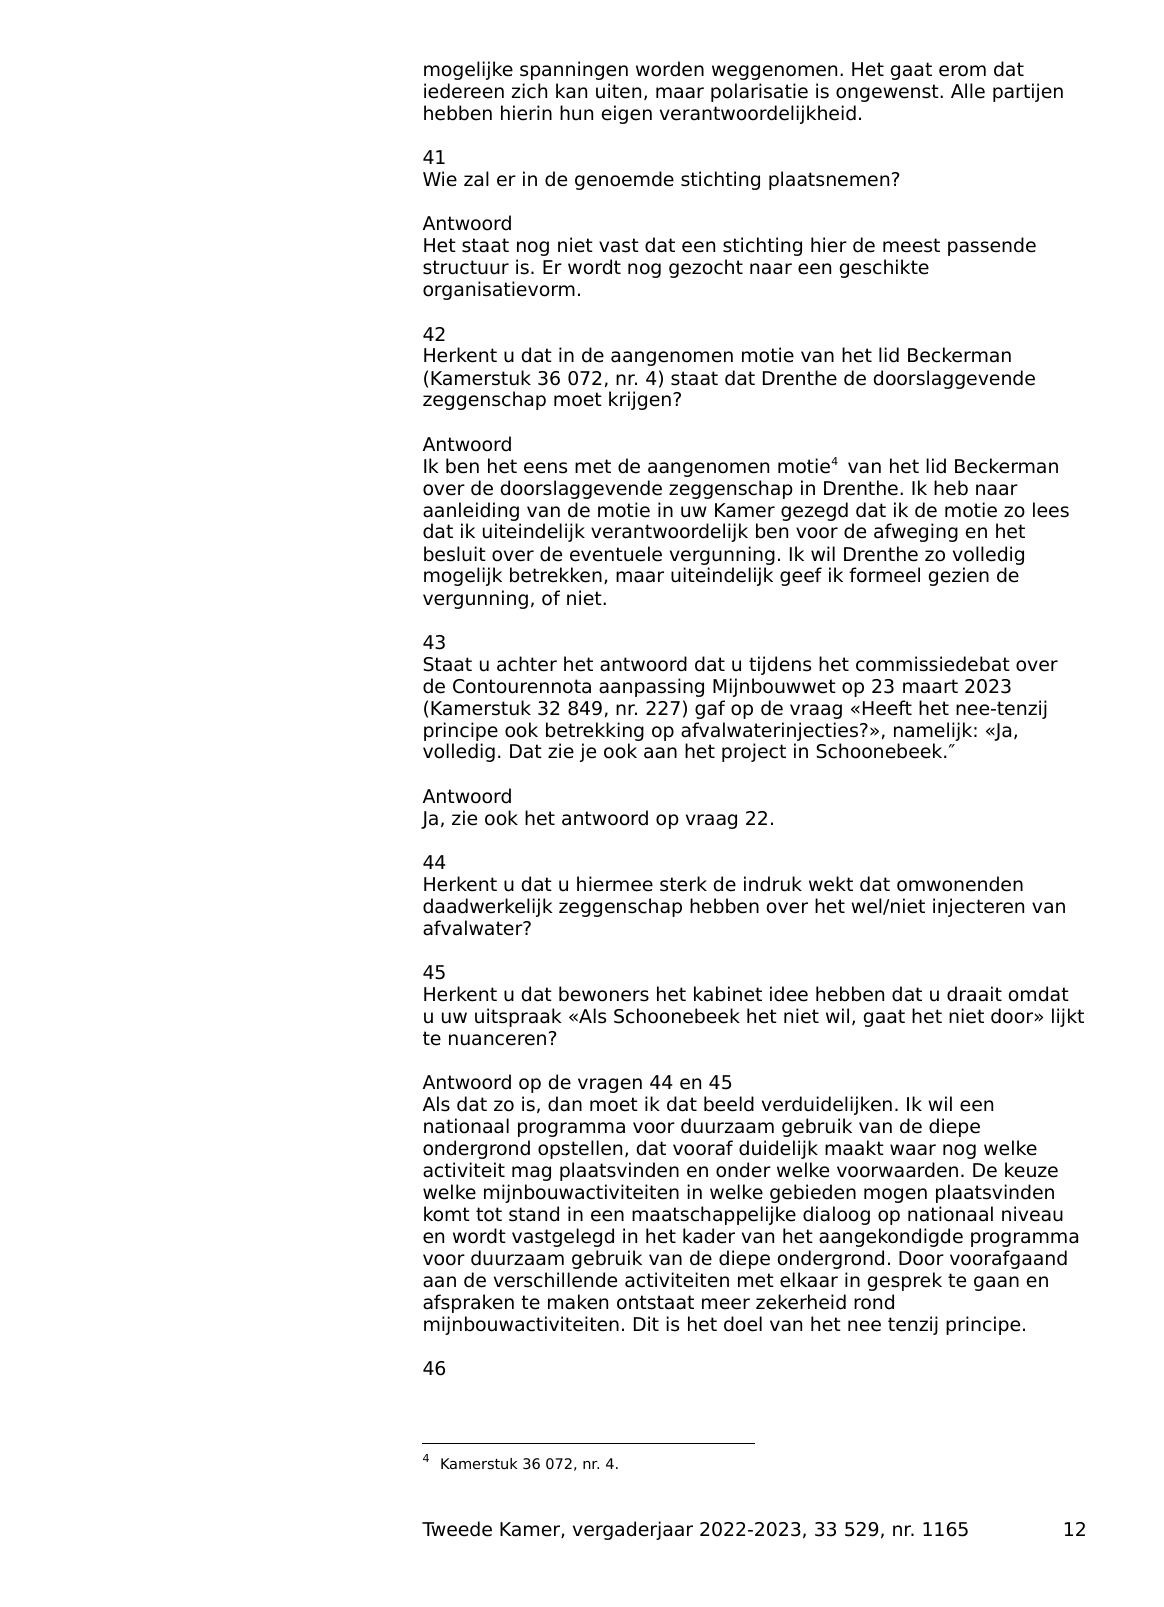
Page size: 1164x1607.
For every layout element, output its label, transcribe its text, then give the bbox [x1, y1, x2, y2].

text Antwoord [422, 433, 1087, 456]
text Ja, zie ook het antwoord op vraag 22. [422, 808, 1087, 829]
text Wie zal er in de genoemde stichting plaatsnemen? [422, 169, 1087, 191]
text Het staat nog niet vast dat een stichting hier de meest passende structuur is. Er wordt nog gezocht naar een geschikte organisatievorm. [422, 235, 1087, 301]
text Herkent u dat in de aangenomen motie van het lid Beckerman (Kamerstuk 36 072, nr. 4) staat dat Drenthe de doorslaggevende zeggenschap moet krijgen? [422, 345, 1087, 411]
text Herkent u dat u hiermee sterk de indruk wekt dat omwonenden daadwerkelijk zeggenschap hebben over het wel/niet injecteren van afvalwater? [422, 874, 1087, 940]
text 42 [422, 323, 1087, 345]
text Kamerstuk 36 072, nr. 4. [422, 1452, 1087, 1474]
text 41 [422, 147, 1087, 169]
text Herkent u dat bewoners het kabinet idee hebben dat u draait omdat u uw uitspraak «Als Schoonebeek het niet wil, gaat het niet door» lijkt te nuanceren? [422, 984, 1087, 1050]
text 46 [422, 1358, 1087, 1380]
text Ik ben het eens met de aangenomen motie van het lid Beckerman over de doorslaggevende zeggenschap in Drenthe. Ik heb naar aanleiding van de motie in uw Kamer gezegd dat ik de motie zo lees dat ik uiteindelijk verantwoordelijk ben voor de afweging en het besluit over de eventuele vergunning. Ik wil Drenthe zo volledig mogelijk betrekken, maar uiteindelijk geef ik formeel gezien de vergunning, of niet. [422, 456, 1087, 609]
text Staat u achter het antwoord dat u tijdens het commissiedebat over de Contourennota aanpassing Mijnbouwwet op 23 maart 2023 (Kamerstuk 32 849, nr. 227) gaf op de vraag «Heeft het nee-tenzij principe ook betrekking op afvalwaterinjecties?», namelijk: «Ja, volledig. Dat zie je ook aan het project in Schoonebeek.″ [422, 653, 1087, 763]
text 45 [422, 962, 1087, 984]
text Antwoord op de vragen 44 en 45 [422, 1072, 1087, 1094]
text Antwoord [422, 786, 1087, 808]
text 44 [422, 852, 1087, 874]
text Als dat zo is, dan moet ik dat beeld verduidelijken. Ik wil een nationaal programma voor duurzaam gebruik van de diepe ondergrond opstellen, dat vooraf duidelijk maakt waar nog welke activiteit mag plaatsvinden en onder welke voorwaarden. De keuze welke mijnbouwactiviteiten in welke gebieden mogen plaatsvinden komt tot stand in een maatschappelijke dialoog op nationaal niveau en wordt vastgelegd in het kader van het aangekondigde programma voor duurzaam gebruik van de diepe ondergrond. Door voorafgaand aan de verschillende activiteiten met elkaar in gesprek te gaan en afspraken te maken ontstaat meer zekerheid rond mijnbouwactiviteiten. Dit is het doel van het nee tenzij principe. [422, 1094, 1087, 1336]
text 43 [422, 632, 1087, 653]
text Antwoord [422, 213, 1087, 235]
text mogelijke spanningen worden weggenomen. Het gaat erom dat iedereen zich kan uiten, maar polarisatie is ongewenst. Alle partijen hebben hierin hun eigen verantwoordelijkheid. [422, 59, 1087, 125]
